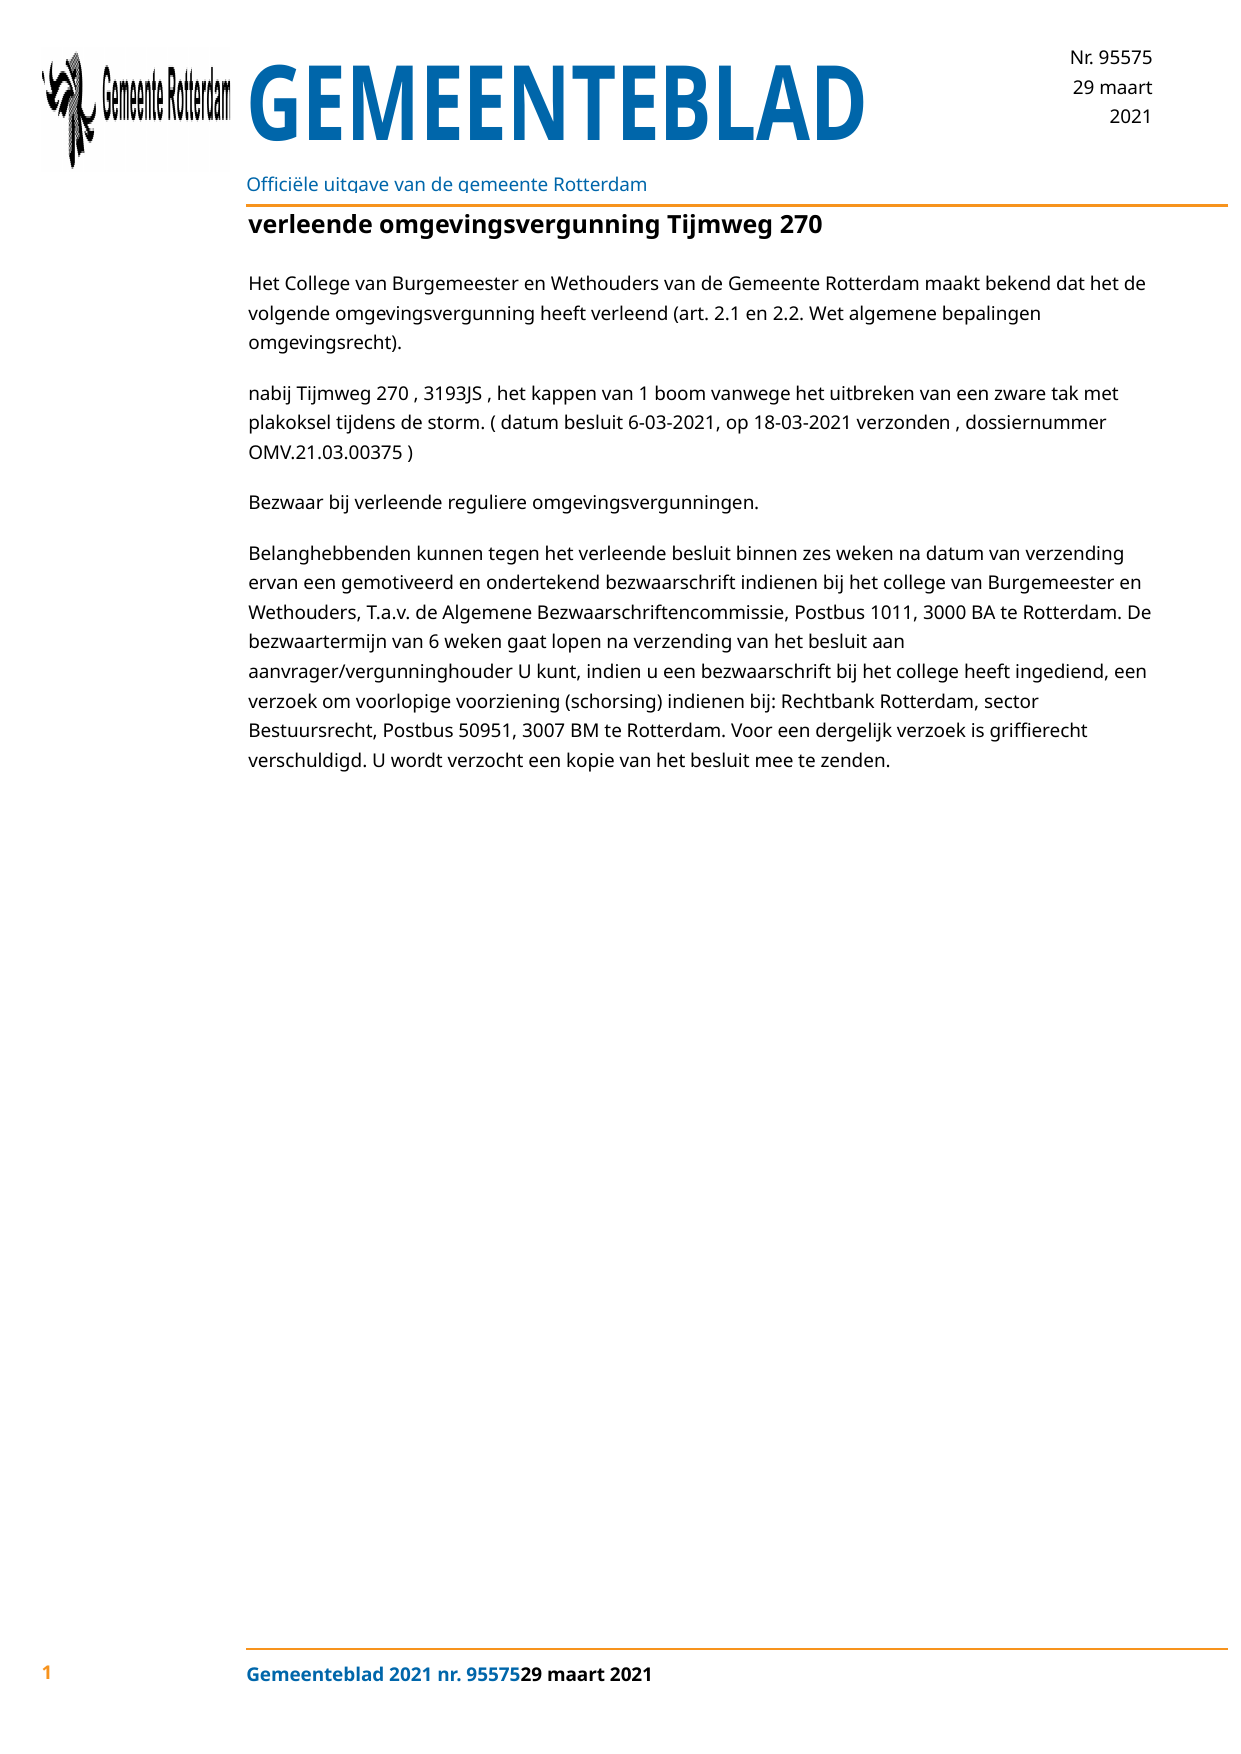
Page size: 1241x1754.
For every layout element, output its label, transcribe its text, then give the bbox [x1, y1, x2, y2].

text nabij Tijmweg 270 , 3193JS , het kappen van 1 boom vanwege het uitbreken van een zware tak met plakoksel tijdens de storm. ( datum besluit 6-03-2021, op 18-03-2021 verzonden , dossiernummer OMV.21.03.00375 ) [248, 380, 1152, 465]
text verleende omgevingsvergunning Tijmweg 270 [248, 207, 1152, 241]
text Bezwaar bij verleende reguliere omgevingsvergunningen. [248, 489, 1152, 515]
picture [41, 47, 231, 172]
text Belanghebbenden kunnen tegen het verleende besluit binnen zes weken na datum van verzending ervan een gemotiveerd en ondertekend bezwaarschrift indienen bij het college van Burgemeester en Wethouders, T.a.v. de Algemene Bezwaarschriftencommissie, Postbus 1011, 3000 BA te Rotterdam. De bezwaartermijn van 6 weken gaat lopen na verzending van het besluit aan aanvrager/vergunninghouder U kunt, indien u een bezwaarschrift bij het college heeft ingediend, een verzoek om voorlopige voorziening (schorsing) indienen bij: Rechtbank Rotterdam, sector Bestuursrecht, Postbus 50951, 3007 BM te Rotterdam. Voor een dergelijk verzoek is griffierecht verschuldigd. U wordt verzocht een kopie van het besluit mee te zenden. [248, 540, 1152, 773]
text Het College van Burgemeester en Wethouders van de Gemeente Rotterdam maakt bekend dat het de volgende omgevingsvergunning heeft verleend (art. 2.1 en 2.2. Wet algemene bepalingen omgevingsrecht). [248, 270, 1152, 355]
